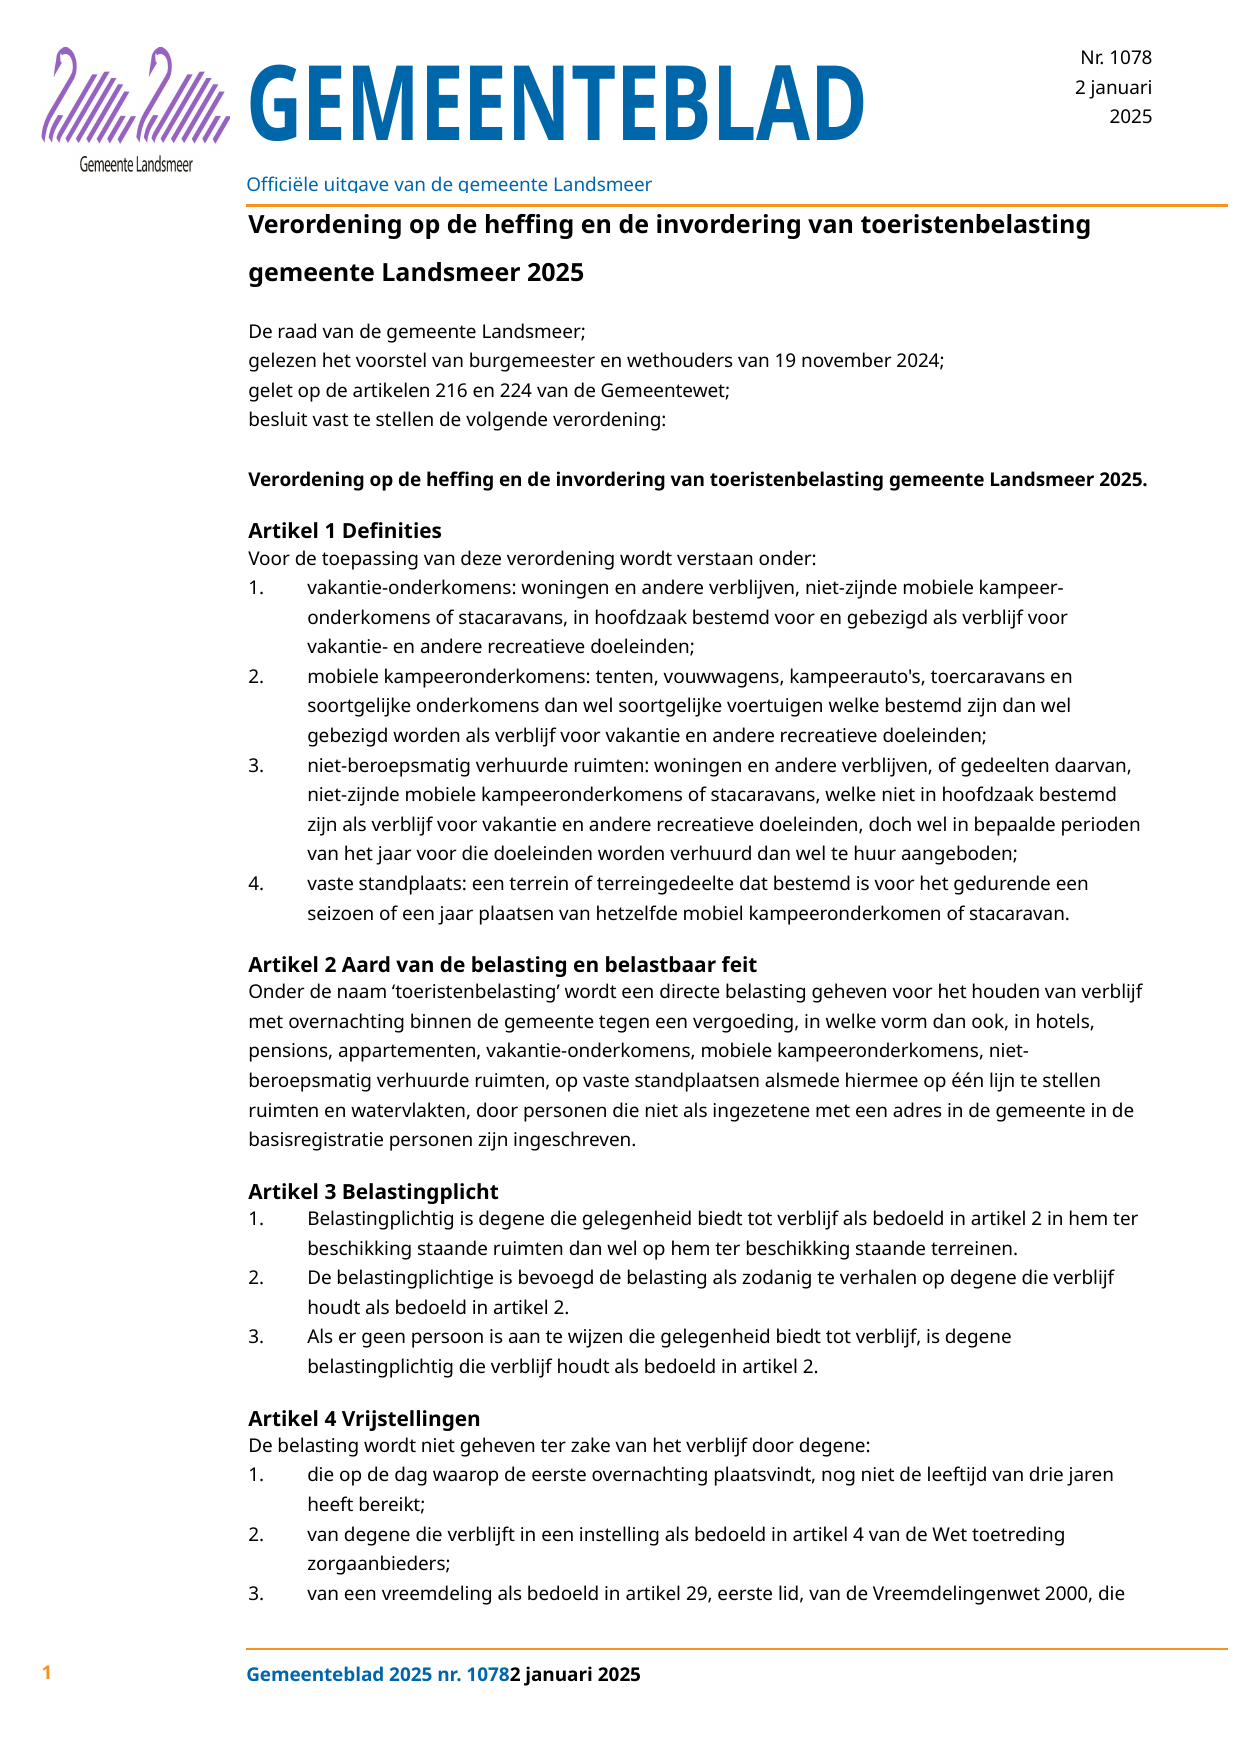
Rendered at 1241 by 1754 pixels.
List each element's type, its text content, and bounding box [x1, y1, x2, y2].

text gelet op de artikelen 216 en 224 van de Gemeentewet; [248, 377, 1152, 403]
text Artikel 3 Belastingplicht [248, 1177, 1152, 1205]
text gelezen het voorstel van burgemeester en wethouders van 19 november 2024; [248, 347, 1152, 373]
text Artikel 1 Definities [248, 516, 1152, 545]
list van degene die verblijft in een instelling als bedoeld in artikel 4 van de Wet toetreding zorgaanbieders; [248, 1521, 1152, 1576]
list van een vreemdeling als bedoeld in artikel 29, eerste lid, van de Vreemdelingenwet 2000, die [248, 1580, 1152, 1606]
list vakantie-onderkomens: woningen en andere verblijven, niet-zijnde mobiele kampeer-onderkomens of stacaravans, in hoofdzaak bestemd voor en gebezigd als verblijf voor vakantie- en andere recreatieve doeleinden; [248, 574, 1152, 659]
text Verordening op de heffing en de invordering van toeristenbelasting gemeente Landsmeer 2025 [248, 207, 1152, 288]
list mobiele kampeeronderkomens: tenten, vouwwagens, kampeerauto's, toercaravans en soortgelijke onderkomens dan wel soortgelijke voertuigen welke bestemd zijn dan wel gebezigd worden als verblijf voor vakantie en andere recreatieve doeleinden; [248, 663, 1152, 748]
list Belastingplichtig is degene die gelegenheid biedt tot verblijf als bedoeld in artikel 2 in hem ter beschikking staande ruimten dan wel op hem ter beschikking staande terreinen. [248, 1205, 1152, 1261]
list Als er geen persoon is aan te wijzen die gelegenheid biedt tot verblijf, is degene belastingplichtig die verblijf houdt als bedoeld in artikel 2. [248, 1324, 1152, 1379]
list niet-beroepsmatig verhuurde ruimten: woningen en andere verblijven, of gedeelten daarvan, niet-zijnde mobiele kampeeronderkomens of stacaravans, welke niet in hoofdzaak bestemd zijn als verblijf voor vakantie en andere recreatieve doeleinden, doch wel in bepaalde perioden van het jaar voor die doeleinden worden verhuurd dan wel te huur aangeboden; [248, 752, 1152, 866]
picture [41, 47, 231, 172]
text Verordening op de heffing en de invordering van toeristenbelasting gemeente Landsmeer 2025. [248, 466, 1152, 492]
list De belastingplichtige is bevoegd de belasting als zodanig te verhalen op degene die verblijf houdt als bedoeld in artikel 2. [248, 1264, 1152, 1320]
text Voor de toepassing van deze verordening wordt verstaan onder: [248, 545, 1152, 570]
text Artikel 4 Vrijstellingen [248, 1404, 1152, 1432]
list die op de dag waarop de eerste overnachting plaatsvindt, nog niet de leeftijd van drie jaren heeft bereikt; [248, 1462, 1152, 1517]
text De raad van de gemeente Landsmeer; [248, 318, 1152, 344]
text De belasting wordt niet geheven ter zake van het verblijf door degene: [248, 1432, 1152, 1458]
text Artikel 2 Aard van de belasting en belastbaar feit [248, 950, 1152, 978]
text besluit vast te stellen de volgende verordening: [248, 407, 1152, 432]
text Onder de naam ‘toeristenbelasting’ wordt een directe belasting geheven voor het houden van verblijf met overnachting binnen de gemeente tegen een vergoeding, in welke vorm dan ook, in hotels, pensions, appartementen, vakantie-onderkomens, mobiele kampeeronderkomens, niet-beroepsmatig verhuurde ruimten, op vaste standplaatsen alsmede hiermee op één lijn te stellen ruimten en watervlakten, door personen die niet als ingezetene met een adres in de gemeente in de basisregistratie personen zijn ingeschreven. [248, 978, 1152, 1152]
list vaste standplaats: een terrein of terreingedeelte dat bestemd is voor het gedurende een seizoen of een jaar plaatsen van hetzelfde mobiel kampeeronderkomen of stacaravan. [248, 870, 1152, 925]
